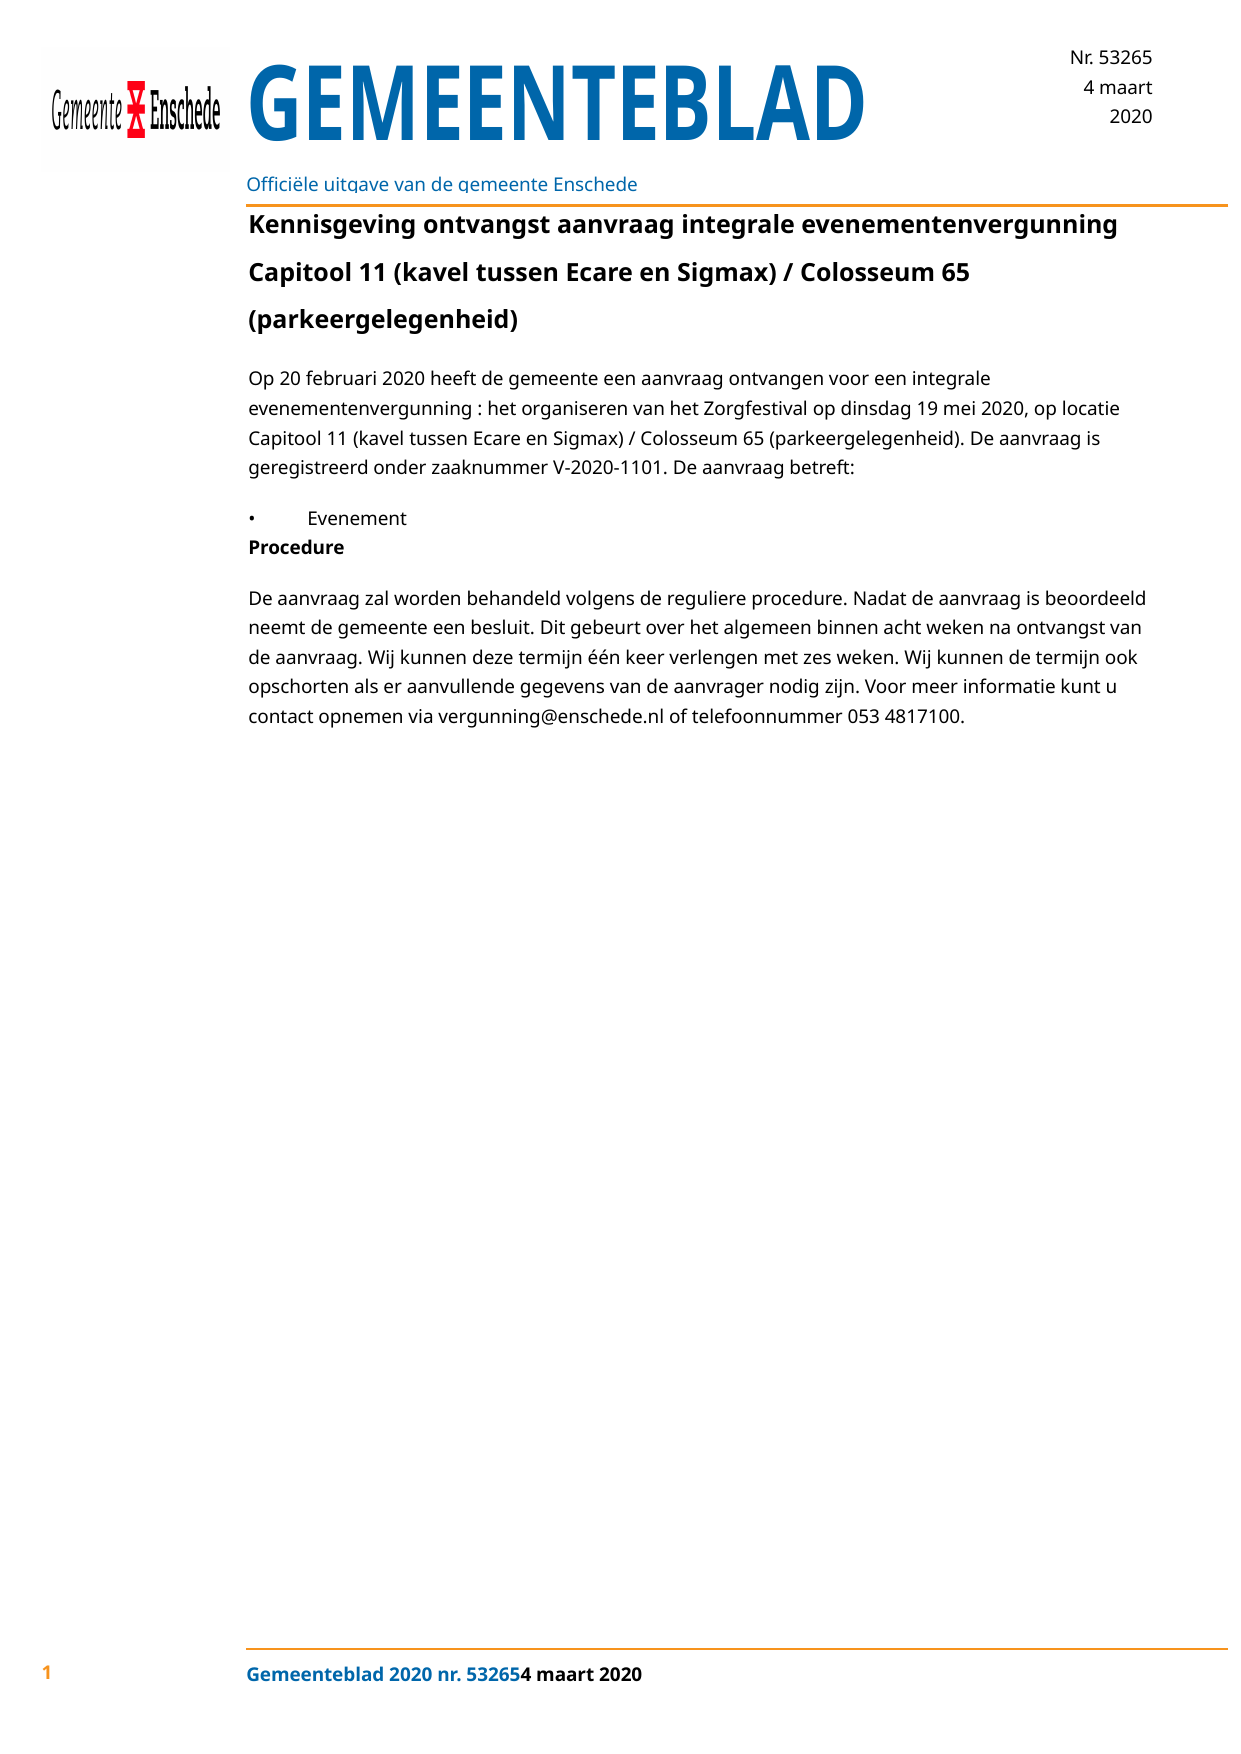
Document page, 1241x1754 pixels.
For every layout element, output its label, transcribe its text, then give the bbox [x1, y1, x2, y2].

text De aanvraag zal worden behandeld volgens de reguliere procedure. Nadat de aanvraag is beoordeeld neemt de gemeente een besluit. Dit gebeurt over het algemeen binnen acht weken na ontvangst van de aanvraag. Wij kunnen deze termijn één keer verlengen met zes weken. Wij kunnen de termijn ook opschorten als er aanvullende gegevens van de aanvrager nodig zijn. Voor meer informatie kunt u contact opnemen via vergunning@enschede.nl of telefoonnummer 053 4817100. [248, 585, 1152, 729]
picture [41, 47, 231, 172]
list Evenement [248, 505, 1152, 530]
text Op 20 februari 2020 heeft de gemeente een aanvraag ontvangen voor een integrale evenementenvergunning : het organiseren van het Zorgfestival op dinsdag 19 mei 2020, op locatie Capitool 11 (kavel tussen Ecare en Sigmax) / Colosseum 65 (parkeergelegenheid). De aanvraag is geregistreerd onder zaaknummer V-2020-1101. De aanvraag betreft: [248, 366, 1152, 480]
text Kennisgeving ontvangst aanvraag integrale evenementenvergunning Capitool 11 (kavel tussen Ecare en Sigmax) / Colosseum 65 (parkeergelegenheid) [248, 207, 1152, 336]
text Procedure [248, 534, 1152, 560]
